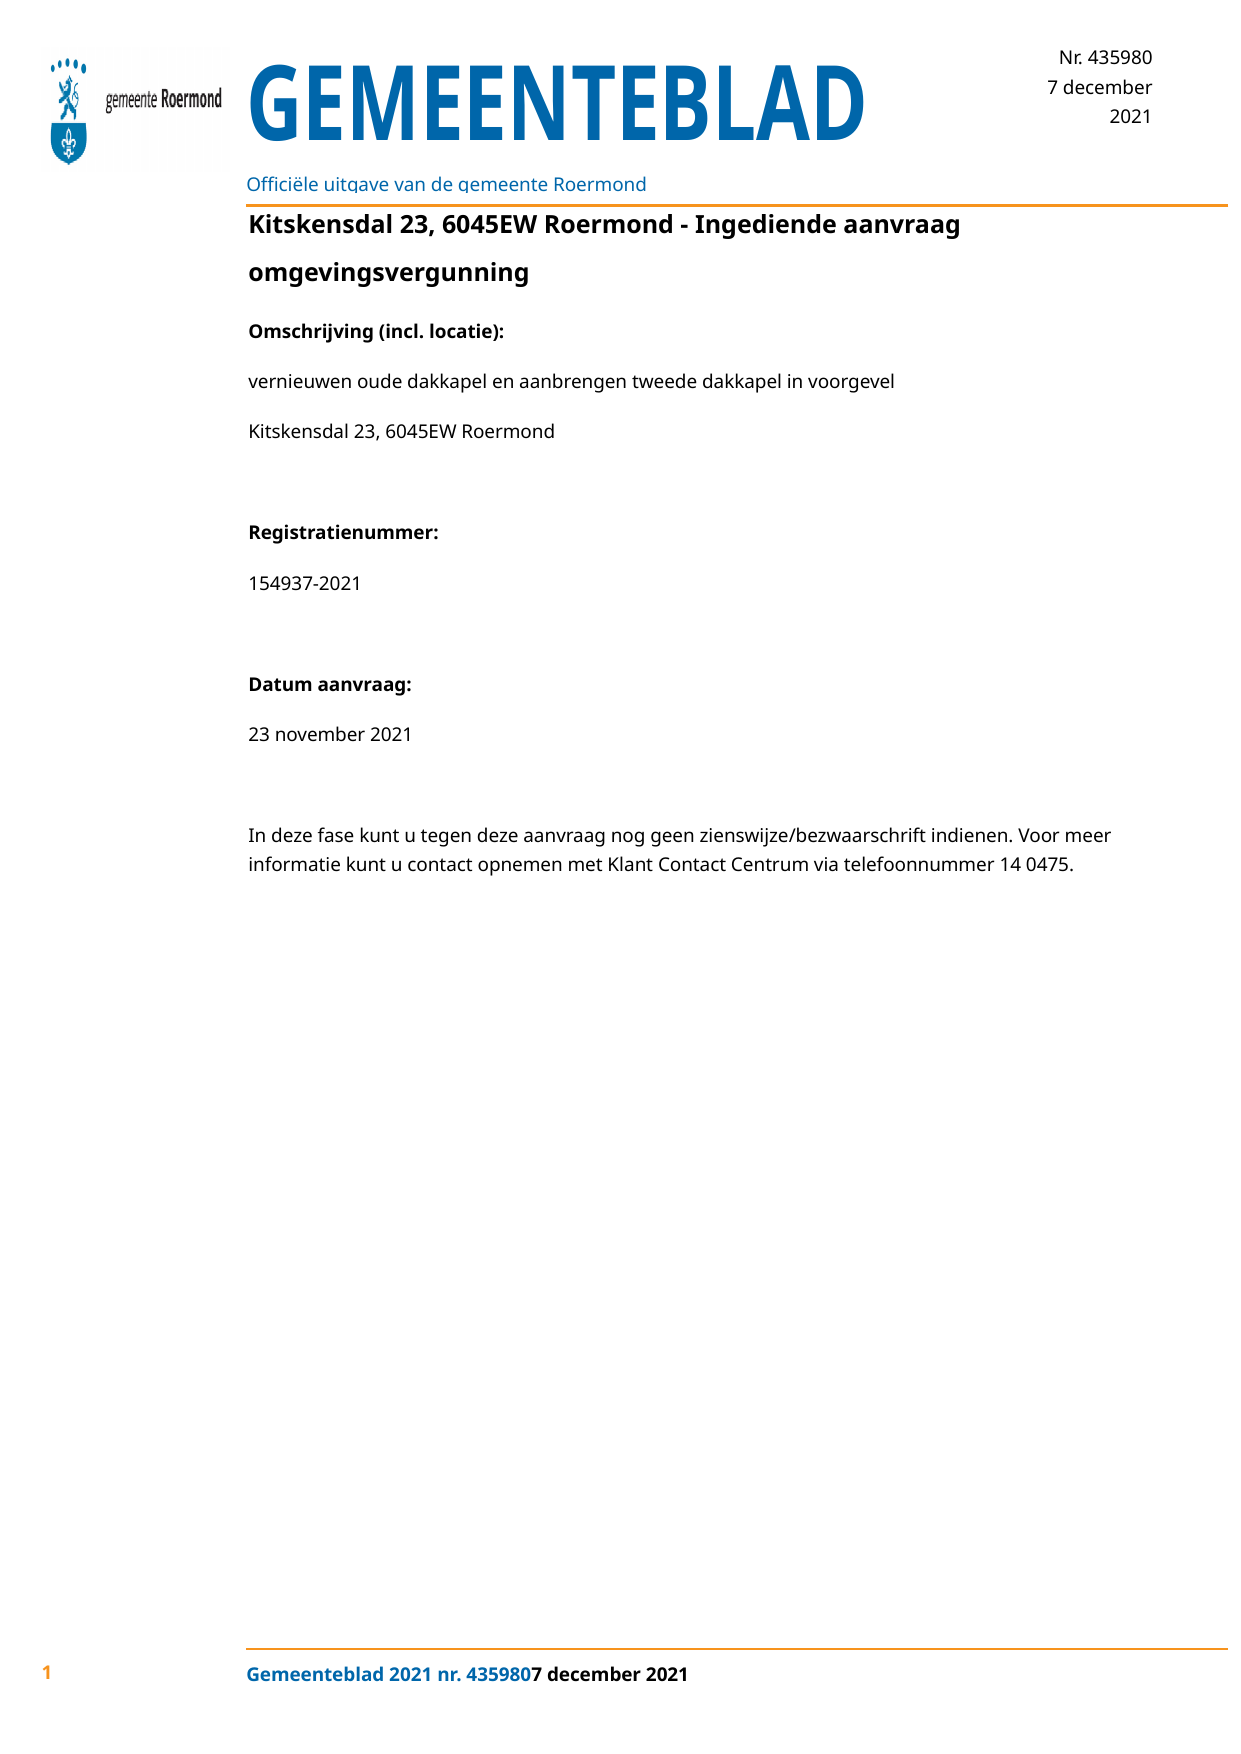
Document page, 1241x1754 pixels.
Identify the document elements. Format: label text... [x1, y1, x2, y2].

picture [41, 47, 231, 172]
text In deze fase kunt u tegen deze aanvraag nog geen zienswijze/bezwaarschrift indienen. Voor meer informatie kunt u contact opnemen met Klant Contact Centrum via telefoonnummer 14 0475. [248, 822, 1152, 877]
text vernieuwen oude dakkapel en aanbrengen tweede dakkapel in voorgevel [248, 368, 1152, 394]
text Registratienummer: [248, 519, 1152, 545]
text Kitskensdal 23, 6045EW Roermond - Ingediende aanvraag omgevingsvergunning [248, 207, 1152, 288]
text Omschrijving (incl. locatie): [248, 318, 1152, 344]
text 154937-2021 [248, 570, 1152, 596]
text Datum aanvraag: [248, 671, 1152, 697]
text 23 november 2021 [248, 721, 1152, 747]
text Kitskensdal 23, 6045EW Roermond [248, 419, 1152, 444]
